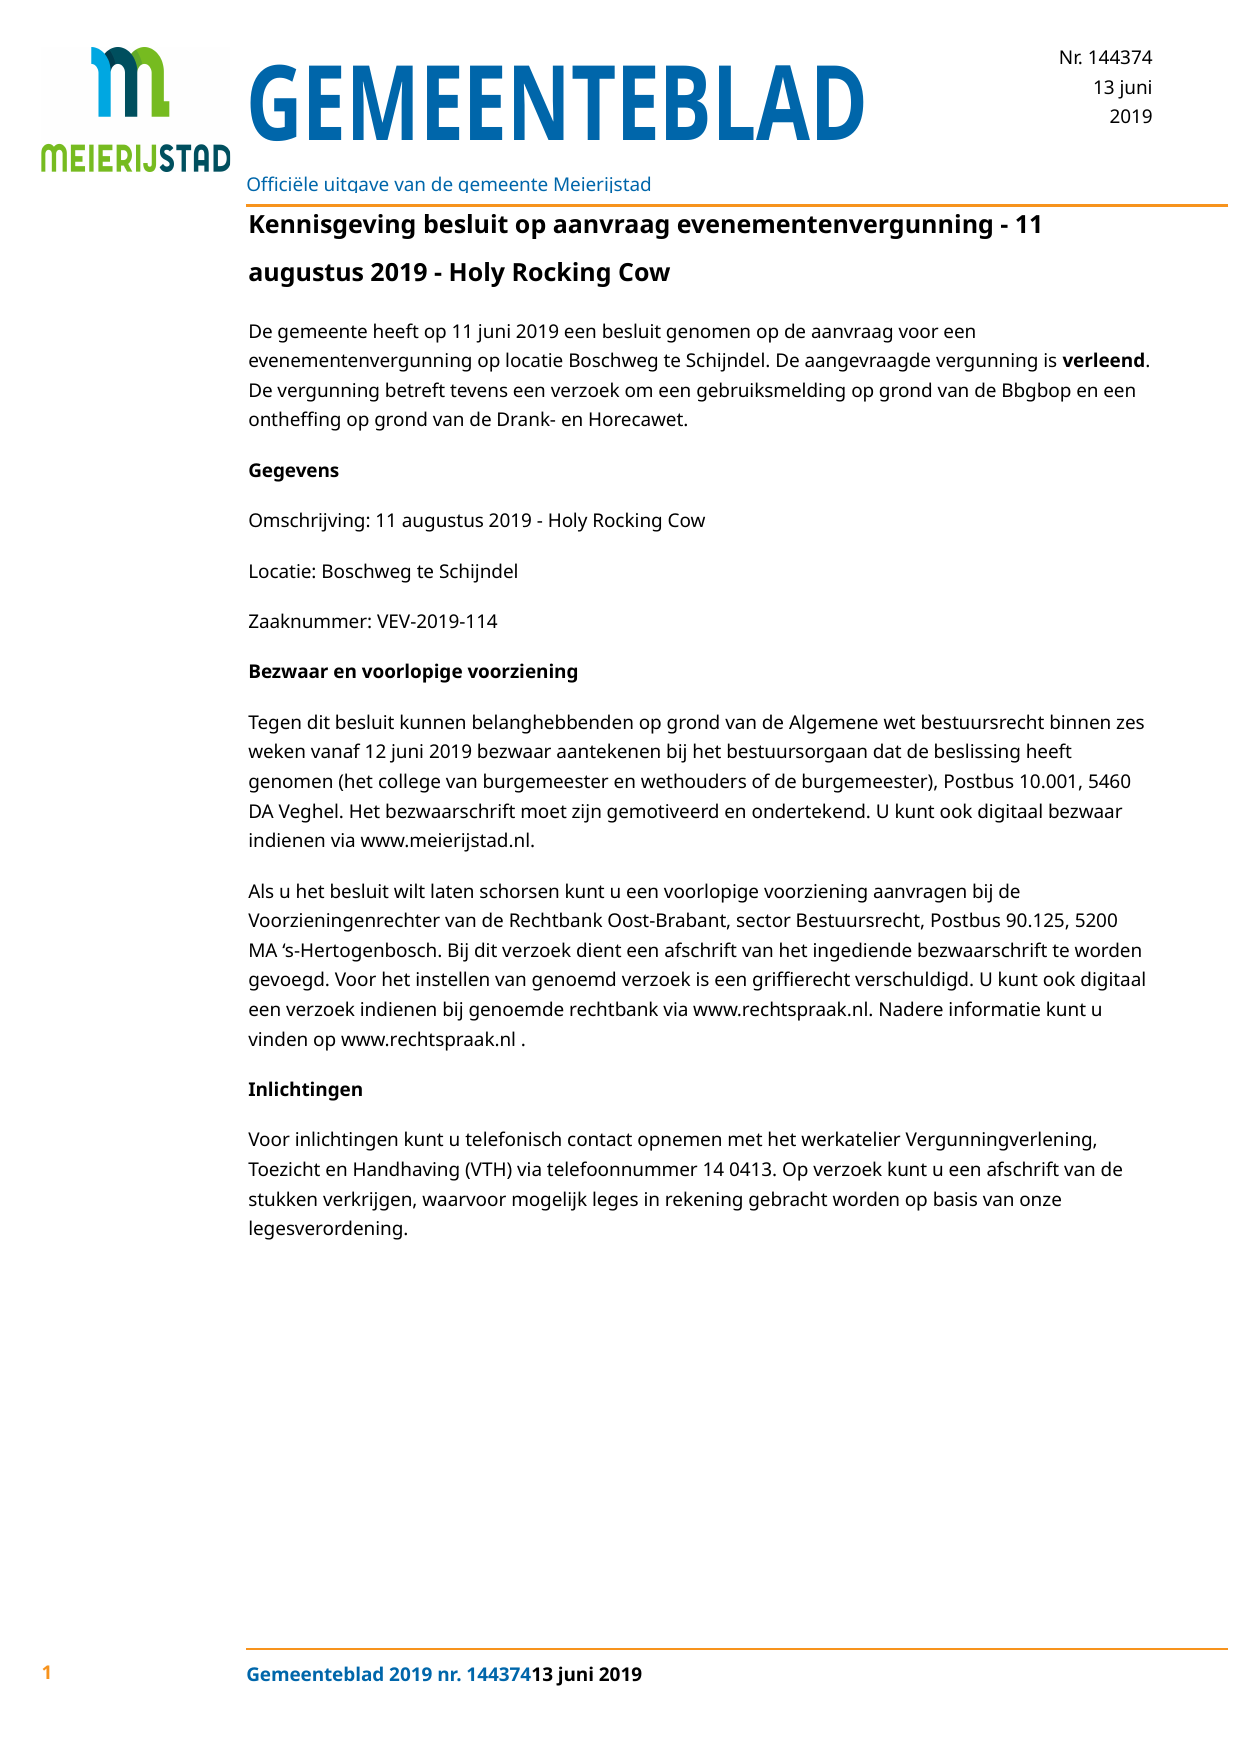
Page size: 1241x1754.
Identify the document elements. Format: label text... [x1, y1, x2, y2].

text Bezwaar en voorlopige voorziening [248, 659, 1152, 684]
picture [41, 47, 231, 172]
text Voor inlichtingen kunt u telefonisch contact opnemen met het werkatelier Vergunningverlening, Toezicht en Handhaving (VTH) via telefoonnummer 14 0413. Op verzoek kunt u een afschrift van de stukken verkrijgen, waarvoor mogelijk leges in rekening gebracht worden op basis van onze legesverordening. [248, 1127, 1152, 1241]
text Inlichtingen [248, 1076, 1152, 1102]
text Omschrijving: 11 augustus 2019 - Holy Rocking Cow [248, 507, 1152, 533]
text Zaaknummer: VEV-2019-114 [248, 608, 1152, 634]
text Gegevens [248, 457, 1152, 483]
text Tegen dit besluit kunnen belanghebbenden op grond van de Algemene wet bestuursrecht binnen zes weken vanaf 12 juni 2019 bezwaar aantekenen bij het bestuursorgaan dat de beslissing heeft genomen (het college van burgemeester en wethouders of de burgemeester), Postbus 10.001, 5460 DA Veghel. Het bezwaarschrift moet zijn gemotiveerd en ondertekend. U kunt ook digitaal bezwaar indienen via www.meierijstad.nl. [248, 709, 1152, 853]
text Locatie: Boschweg te Schijndel [248, 558, 1152, 584]
text Kennisgeving besluit op aanvraag evenementenvergunning - 11 augustus 2019 - Holy Rocking Cow [248, 207, 1152, 288]
text De gemeente heeft op 11 juni 2019 een besluit genomen op de aanvraag voor een evenementenvergunning op locatie Boschweg te Schijndel. De aangevraagde vergunning is verleend. De vergunning betreft tevens een verzoek om een gebruiksmelding op grond van de Bbgbop en een ontheffing op grond van de Drank- en Horecawet. [248, 318, 1152, 432]
text Als u het besluit wilt laten schorsen kunt u een voorlopige voorziening aanvragen bij de Voorzieningenrechter van de Rechtbank Oost-Brabant, sector Bestuursrecht, Postbus 90.125, 5200 MA ‘s-Hertogenbosch. Bij dit verzoek dient een afschrift van het ingediende bezwaarschrift te worden gevoegd. Voor het instellen van genoemd verzoek is een griffierecht verschuldigd. U kunt ook digitaal een verzoek indienen bij genoemde rechtbank via www.rechtspraak.nl. Nadere informatie kunt u vinden op www.rechtspraak.nl . [248, 878, 1152, 1052]
